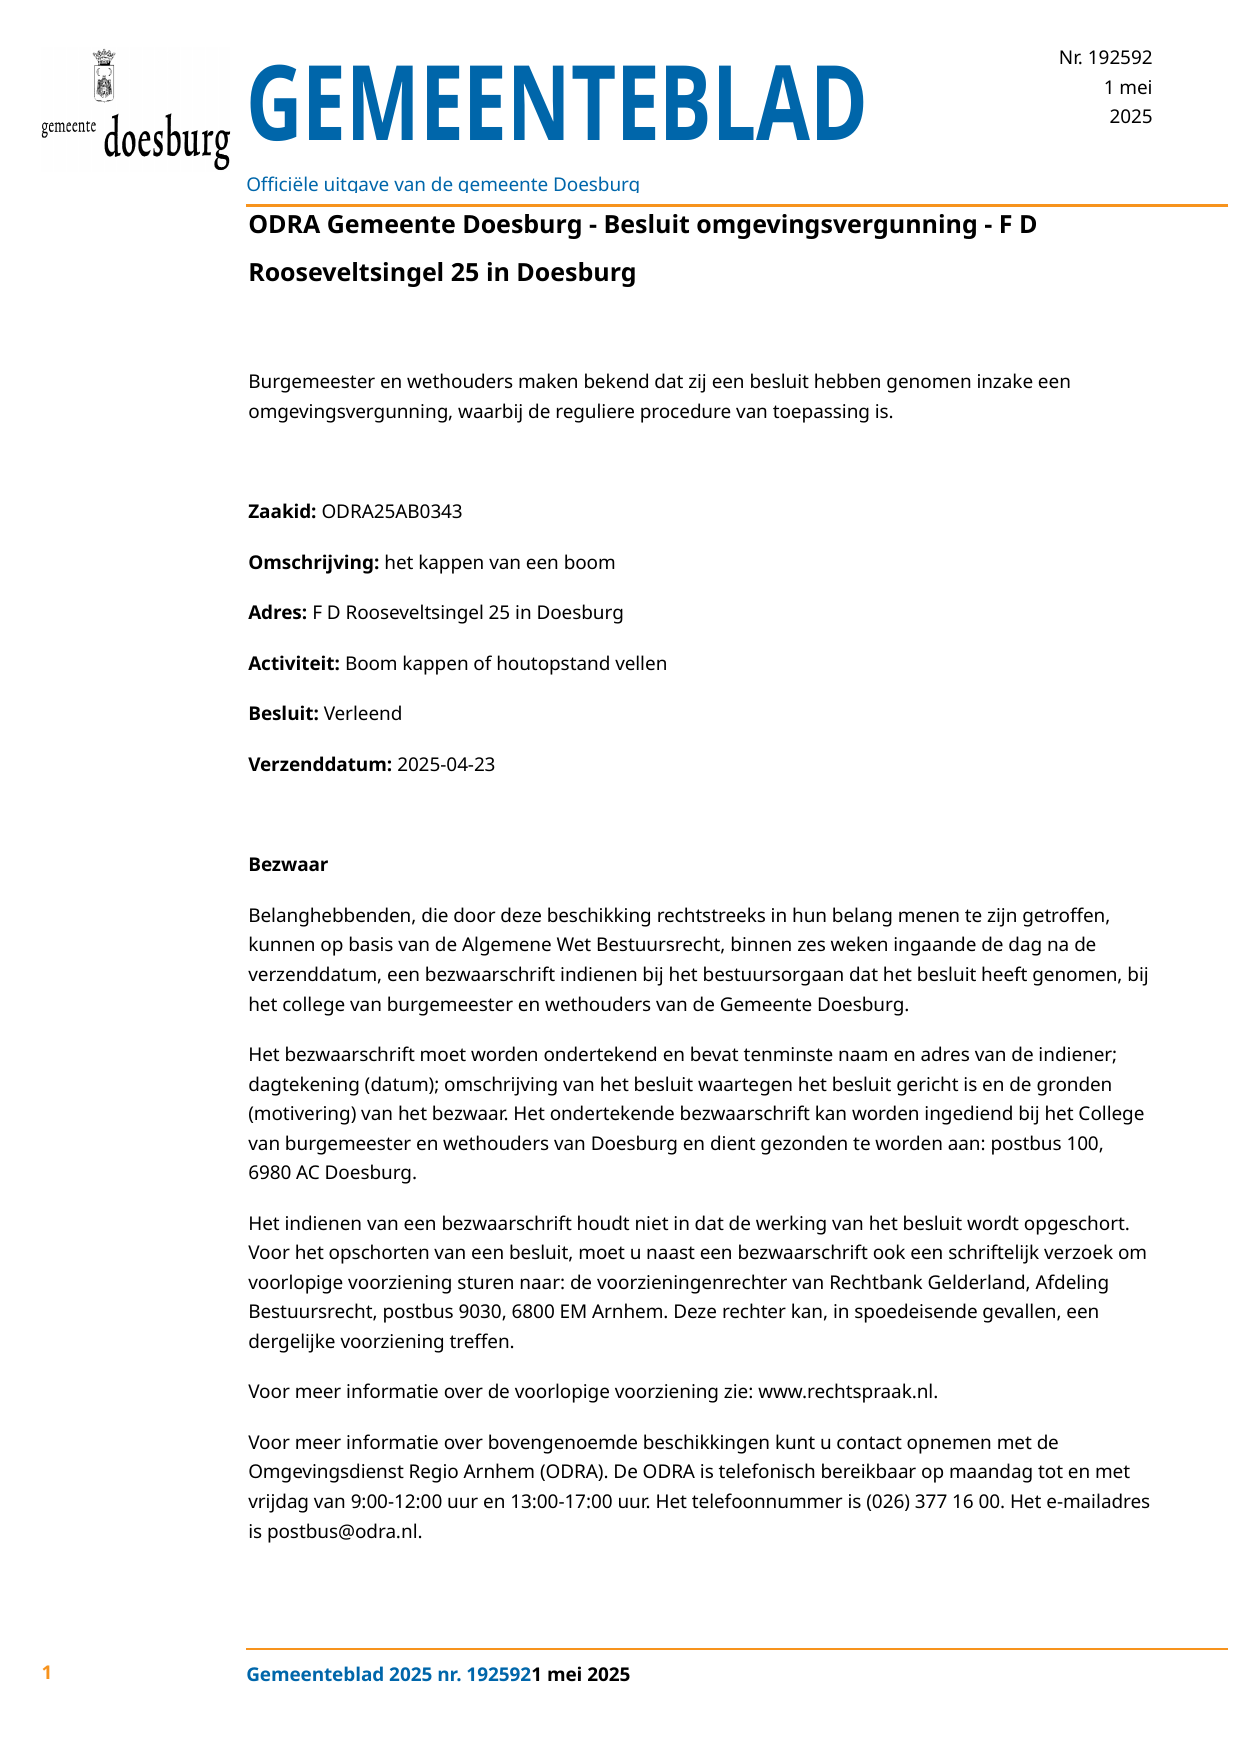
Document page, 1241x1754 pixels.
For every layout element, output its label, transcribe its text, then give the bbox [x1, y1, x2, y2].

text Belanghebbenden, die door deze beschikking rechtstreeks in hun belang menen te zijn getroffen, kunnen op basis van de Algemene Wet Bestuursrecht, binnen zes weken ingaande de dag na de verzenddatum, een bezwaarschrift indienen bij het bestuursorgaan dat het besluit heeft genomen, bij het college van burgemeester en wethouders van de Gemeente Doesburg. [248, 902, 1152, 1017]
text Activiteit: Boom kappen of houtopstand vellen [248, 650, 1152, 676]
text ODRA Gemeente Doesburg - Besluit omgevingsvergunning - F D Rooseveltsingel 25 in Doesburg [248, 207, 1152, 288]
picture [41, 47, 231, 172]
text Bezwaar [248, 852, 1152, 877]
text Verzenddatum: 2025-04-23 [248, 751, 1152, 777]
text Voor meer informatie over de voorlopige voorziening zie: www.rechtspraak.nl. [248, 1379, 1152, 1404]
text Burgemeester en wethouders maken bekend dat zij een besluit hebben genomen inzake een omgevingsvergunning, waarbij de reguliere procedure van toepassing is. [248, 368, 1152, 424]
text Adres: F D Rooseveltsingel 25 in Doesburg [248, 599, 1152, 625]
text Besluit: Verleend [248, 700, 1152, 726]
text Het bezwaarschrift moet worden ondertekend en bevat tenminste naam en adres van de indiener; dagtekening (datum); omschrijving van het besluit waartegen het besluit gericht is en de gronden (motivering) van het bezwaar. Het ondertekende bezwaarschrift kan worden ingediend bij het College van burgemeester en wethouders van Doesburg en dient gezonden te worden aan: postbus 100, 6980 AC Doesburg. [248, 1041, 1152, 1185]
text Voor meer informatie over bovengenoemde beschikkingen kunt u contact opnemen met de Omgevingsdienst Regio Arnhem (ODRA). De ODRA is telefonisch bereikbaar op maandag tot en met vrijdag van 9:00-12:00 uur en 13:00-17:00 uur. Het telefoonnummer is (026) 377 16 00. Het e-mailadres is postbus@odra.nl. [248, 1429, 1152, 1544]
text Het indienen van een bezwaarschrift houdt niet in dat de werking van het besluit wordt opgeschort. Voor het opschorten van een besluit, moet u naast een bezwaarschrift ook een schriftelijk verzoek om voorlopige voorziening sturen naar: de voorzieningenrechter van Rechtbank Gelderland, Afdeling Bestuursrecht, postbus 9030, 6800 EM Arnhem. Deze rechter kan, in spoedeisende gevallen, een dergelijke voorziening treffen. [248, 1210, 1152, 1354]
text Omschrijving: het kappen van een boom [248, 549, 1152, 575]
text Zaakid: ODRA25AB0343 [248, 499, 1152, 524]
